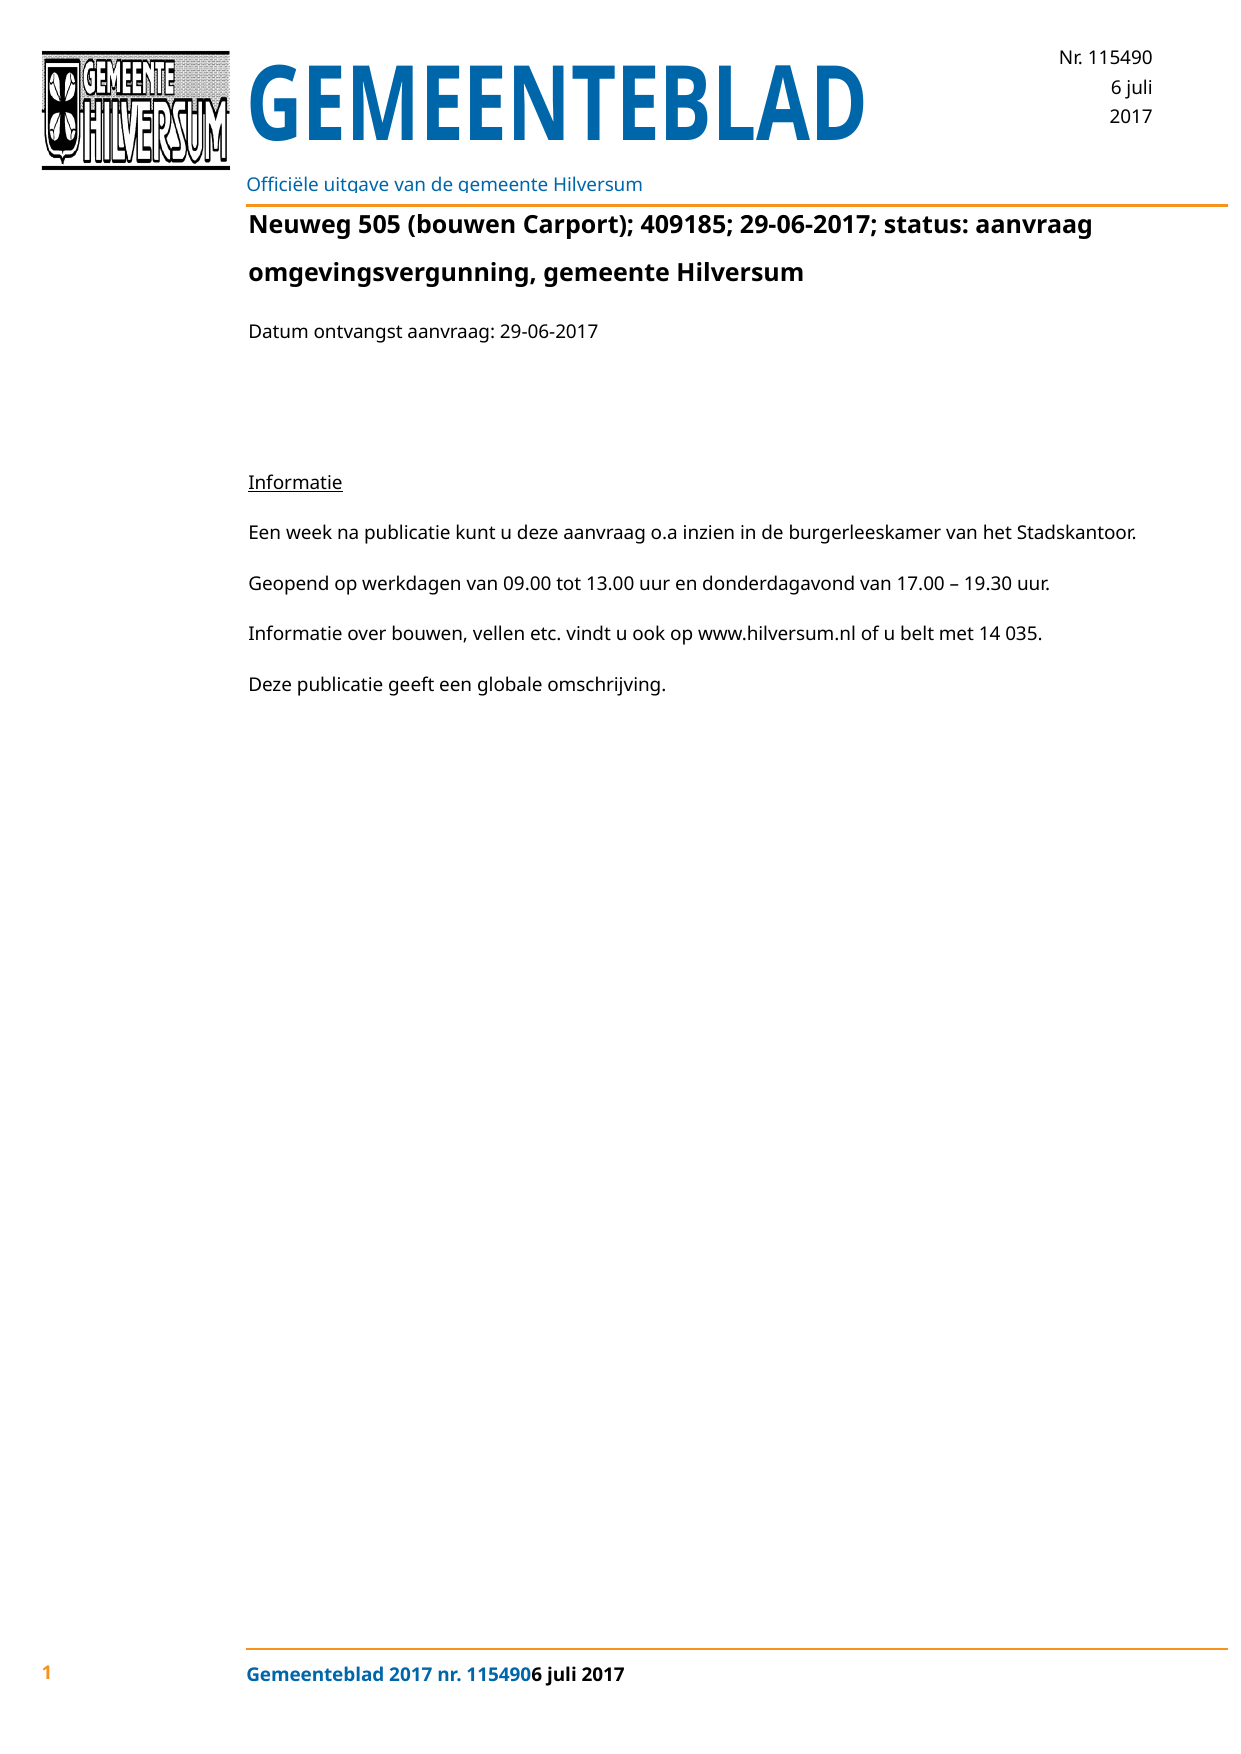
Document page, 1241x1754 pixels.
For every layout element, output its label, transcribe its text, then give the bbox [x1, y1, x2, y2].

text Deze publicatie geeft een globale omschrijving. [248, 671, 1152, 697]
text Een week na publicatie kunt u deze aanvraag o.a inzien in de burgerleeskamer van het Stadskantoor. [248, 519, 1152, 545]
picture [41, 47, 231, 172]
text Datum ontvangst aanvraag: 29-06-2017 [248, 318, 1152, 344]
text Informatie over bouwen, vellen etc. vindt u ook op www.hilversum.nl of u belt met 14 035. [248, 620, 1152, 646]
text Geopend op werkdagen van 09.00 tot 13.00 uur en donderdagavond van 17.00 – 19.30 uur. [248, 570, 1152, 596]
text Informatie [248, 469, 1152, 495]
text Neuweg 505 (bouwen Carport); 409185; 29-06-2017; status: aanvraag omgevingsvergunning, gemeente Hilversum [248, 207, 1152, 288]
